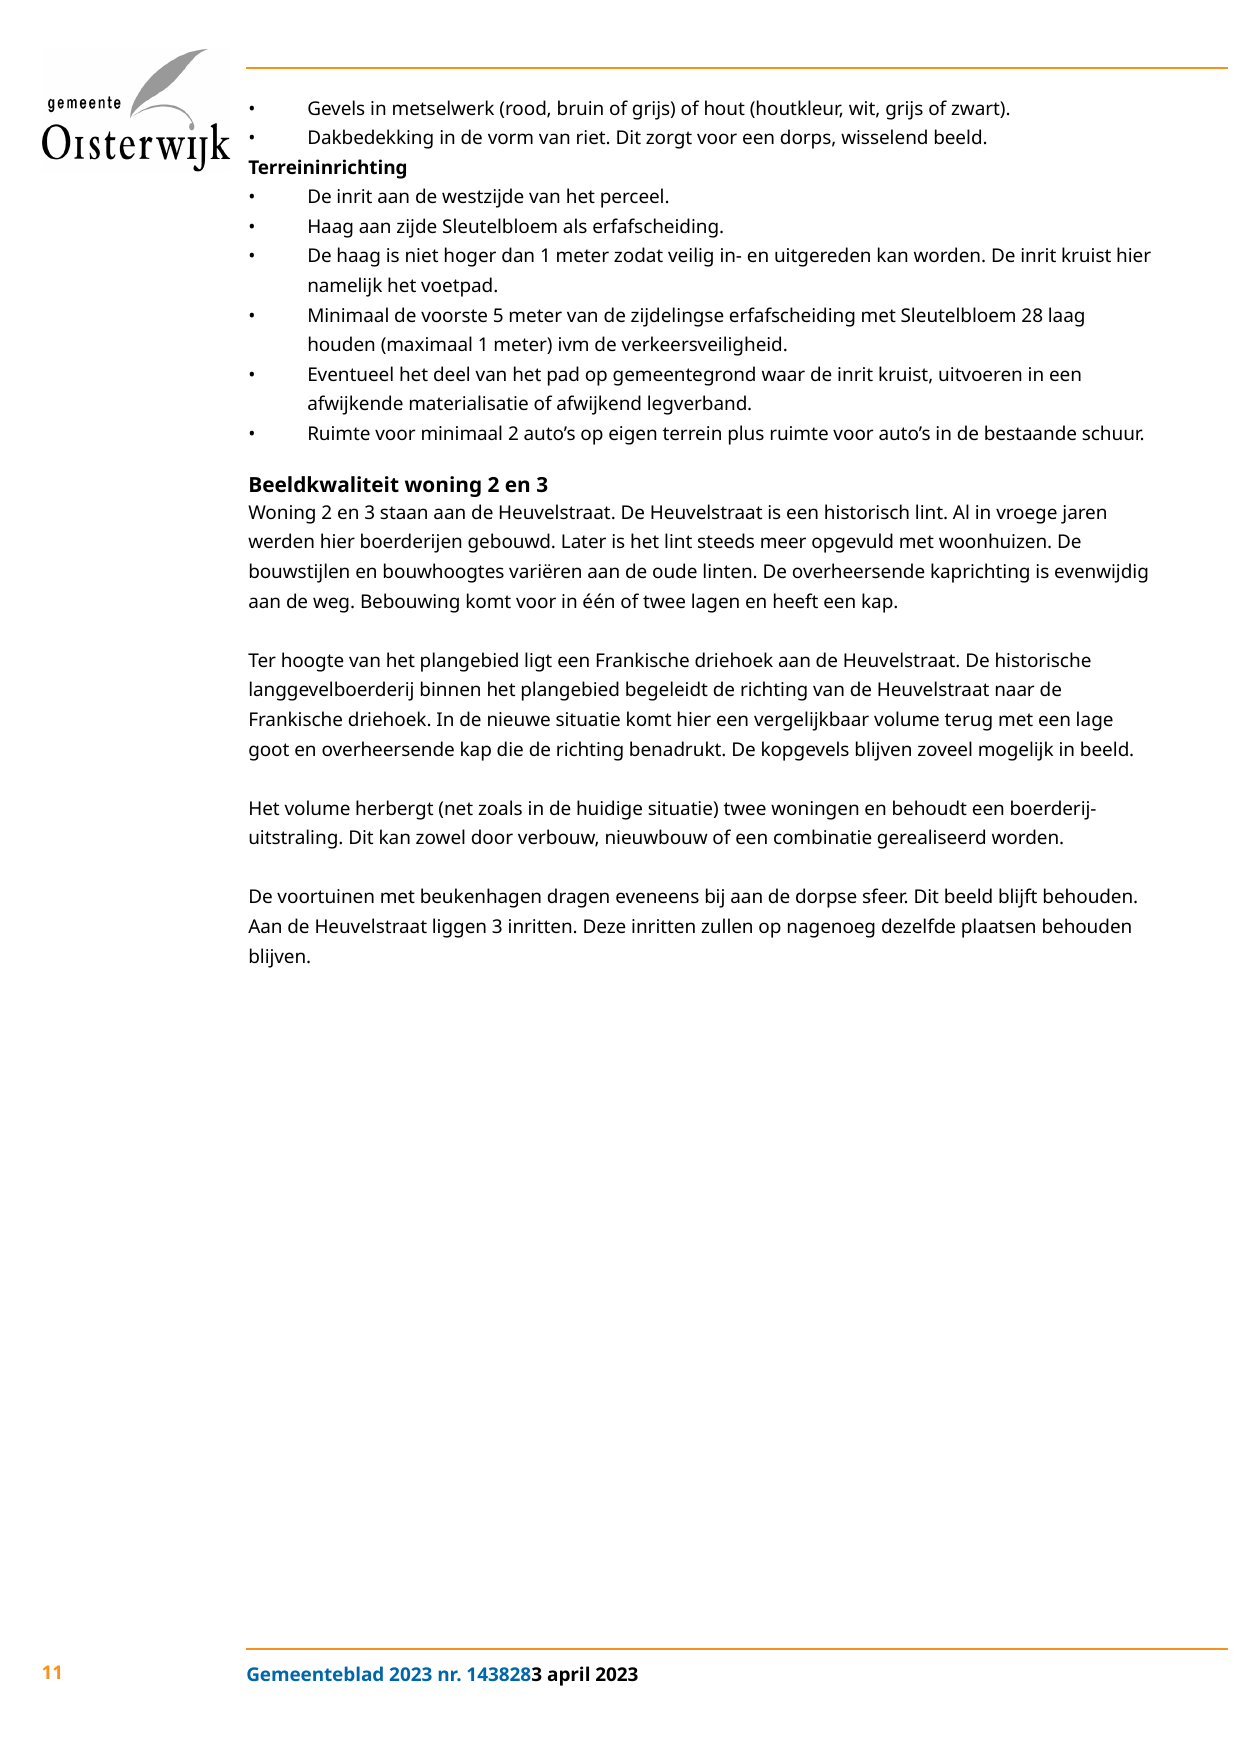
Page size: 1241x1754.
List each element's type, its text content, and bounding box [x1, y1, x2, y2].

picture [41, 47, 231, 172]
list De inrit aan de westzijde van het perceel. [248, 183, 1152, 209]
text Woning 2 en 3 staan aan de Heuvelstraat. De Heuvelstraat is een historisch lint. Al in vroege jaren werden hier boerderijen gebouwd. Later is het lint steeds meer opgevuld met woonhuizen. De bouwstijlen en bouwhoogtes variëren aan de oude linten. De overheersende kaprichting is evenwijdig aan de weg. Bebouwing komt voor in één of twee lagen en heeft een kap. [248, 499, 1152, 613]
text Het volume herbergt (net zoals in de huidige situatie) twee woningen en behoudt een boerderij-uitstraling. Dit kan zowel door verbouw, nieuwbouw of een combinatie gerealiseerd worden. [248, 795, 1152, 850]
text Ter hoogte van het plangebied ligt een Frankische driehoek aan de Heuvelstraat. De historische langgevelboerderij binnen het plangebied begeleidt de richting van de Heuvelstraat naar de Frankische driehoek. In de nieuwe situatie komt hier een vergelijkbaar volume terug met een lage goot en overheersende kap die de richting benadrukt. De kopgevels blijven zoveel mogelijk in beeld. [248, 647, 1152, 761]
list Gevels in metselwerk (rood, bruin of grijs) of hout (houtkleur, wit, grijs of zwart). [248, 95, 1152, 121]
list Eventueel het deel van het pad op gemeentegrond waar de inrit kruist, uitvoeren in een afwijkende materialisatie of afwijkend legverband. [248, 361, 1152, 416]
list Ruimte voor minimaal 2 auto’s op eigen terrein plus ruimte voor auto’s in de bestaande schuur. [248, 420, 1152, 446]
text Terreininrichting [248, 154, 1152, 180]
text Beeldkwaliteit woning 2 en 3 [248, 471, 1152, 499]
list De haag is niet hoger dan 1 meter zodat veilig in- en uitgereden kan worden. De inrit kruist hier namelijk het voetpad. [248, 243, 1152, 298]
list Haag aan zijde Sleutelbloem als erfafscheiding. [248, 213, 1152, 239]
list Minimaal de voorste 5 meter van de zijdelingse erfafscheiding met Sleutelbloem 28 laag houden (maximaal 1 meter) ivm de verkeersveiligheid. [248, 302, 1152, 357]
list Dakbedekking in de vorm van riet. Dit zorgt voor een dorps, wisselend beeld. [248, 124, 1152, 150]
text De voortuinen met beukenhagen dragen eveneens bij aan de dorpse sfeer. Dit beeld blijft behouden. Aan de Heuvelstraat liggen 3 inritten. Deze inritten zullen op nagenoeg dezelfde plaatsen behouden blijven. [248, 884, 1152, 968]
